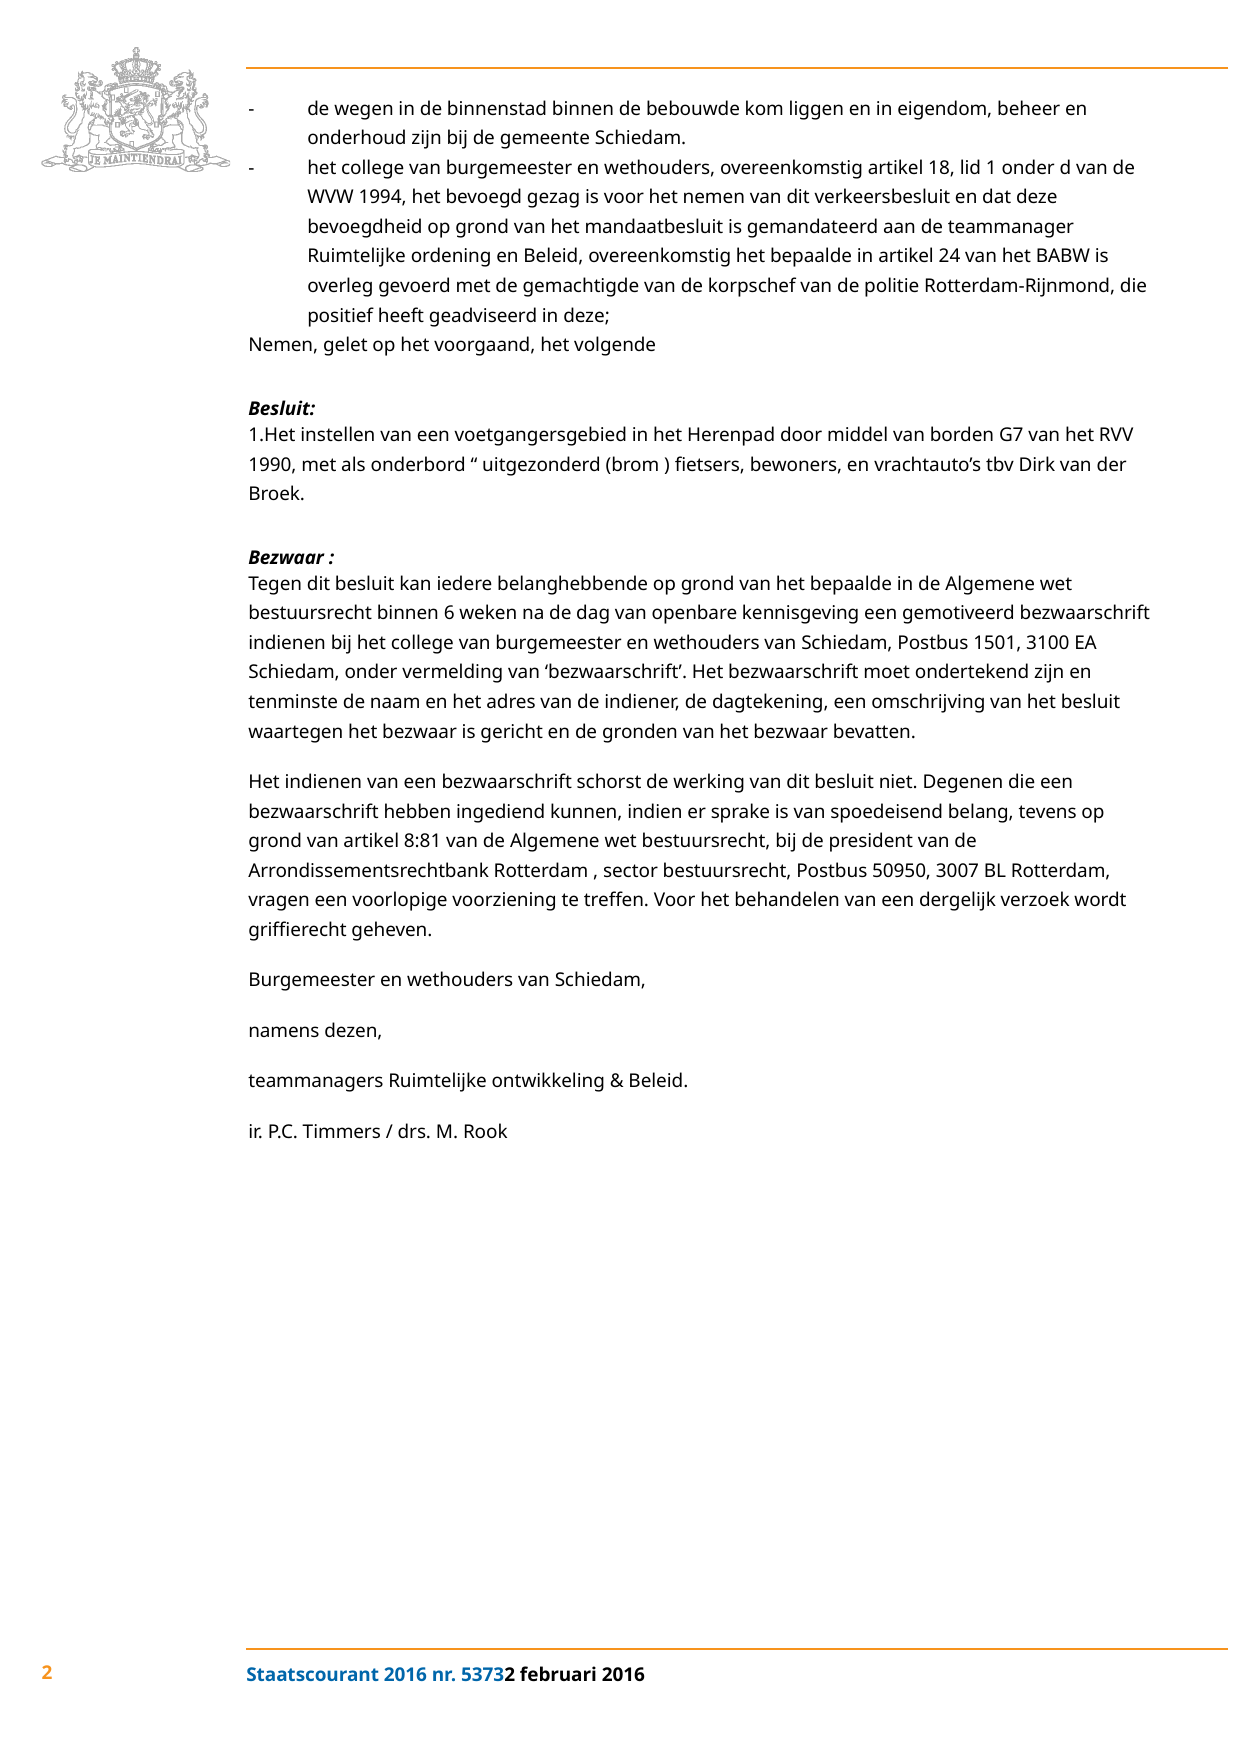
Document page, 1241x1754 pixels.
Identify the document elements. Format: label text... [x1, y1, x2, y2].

text teammanagers Ruimtelijke ontwikkeling & Beleid. [248, 1067, 1152, 1093]
picture [41, 47, 231, 172]
text namens dezen, [248, 1017, 1152, 1043]
text Tegen dit besluit kan iedere belanghebbende op grond van het bepaalde in de Algemene wet bestuursrecht binnen 6 weken na de dag van openbare kennisgeving een gemotiveerd bezwaarschrift indienen bij het college van burgemeester en wethouders van Schiedam, Postbus 1501, 3100 EA Schiedam, onder vermelding van ‘bezwaarschrift’. Het bezwaarschrift moet ondertekend zijn en tenminste de naam en het adres van de indiener, de dagtekening, een omschrijving van het besluit waartegen het bezwaar is gericht en de gronden van het bezwaar bevatten. [248, 570, 1152, 744]
list het college van burgemeester en wethouders, overeenkomstig artikel 18, lid 1 onder d van de WVW 1994, het bevoegd gezag is voor het nemen van dit verkeersbesluit en dat deze bevoegdheid op grond van het mandaatbesluit is gemandateerd aan de teammanager Ruimtelijke ordening en Beleid, overeenkomstig het bepaalde in artikel 24 van het BABW is overleg gevoerd met de gemachtigde van de korpschef van de politie Rotterdam-Rijnmond, die positief heeft geadviseerd in deze; [248, 154, 1152, 328]
list de wegen in de binnenstad binnen de bebouwde kom liggen en in eigendom, beheer en onderhoud zijn bij de gemeente Schiedam. [248, 95, 1152, 150]
text ir. P.C. Timmers / drs. M. Rook [248, 1118, 1152, 1144]
text Bezwaar : [248, 544, 1152, 570]
text Burgemeester en wethouders van Schiedam, [248, 967, 1152, 992]
text Besluit: [248, 395, 1152, 421]
text Het indienen van een bezwaarschrift schorst de werking van dit besluit niet. Degenen die een bezwaarschrift hebben ingediend kunnen, indien er sprake is van spoedeisend belang, tevens op grond van artikel 8:81 van de Algemene wet bestuursrecht, bij de president van de Arrondissementsrechtbank Rotterdam , sector bestuursrecht, Postbus 50950, 3007 BL Rotterdam, vragen een voorlopige voorziening te treffen. Voor het behandelen van een dergelijk verzoek wordt griffierecht geheven. [248, 768, 1152, 942]
text Nemen, gelet op het voorgaand, het volgende [248, 331, 1152, 357]
text 1.Het instellen van een voetgangersgebied in het Herenpad door middel van borden G7 van het RVV 1990, met als onderbord “ uitgezonderd (brom ) fietsers, bewoners, en vrachtauto’s tbv Dirk van der Broek. [248, 421, 1152, 506]
